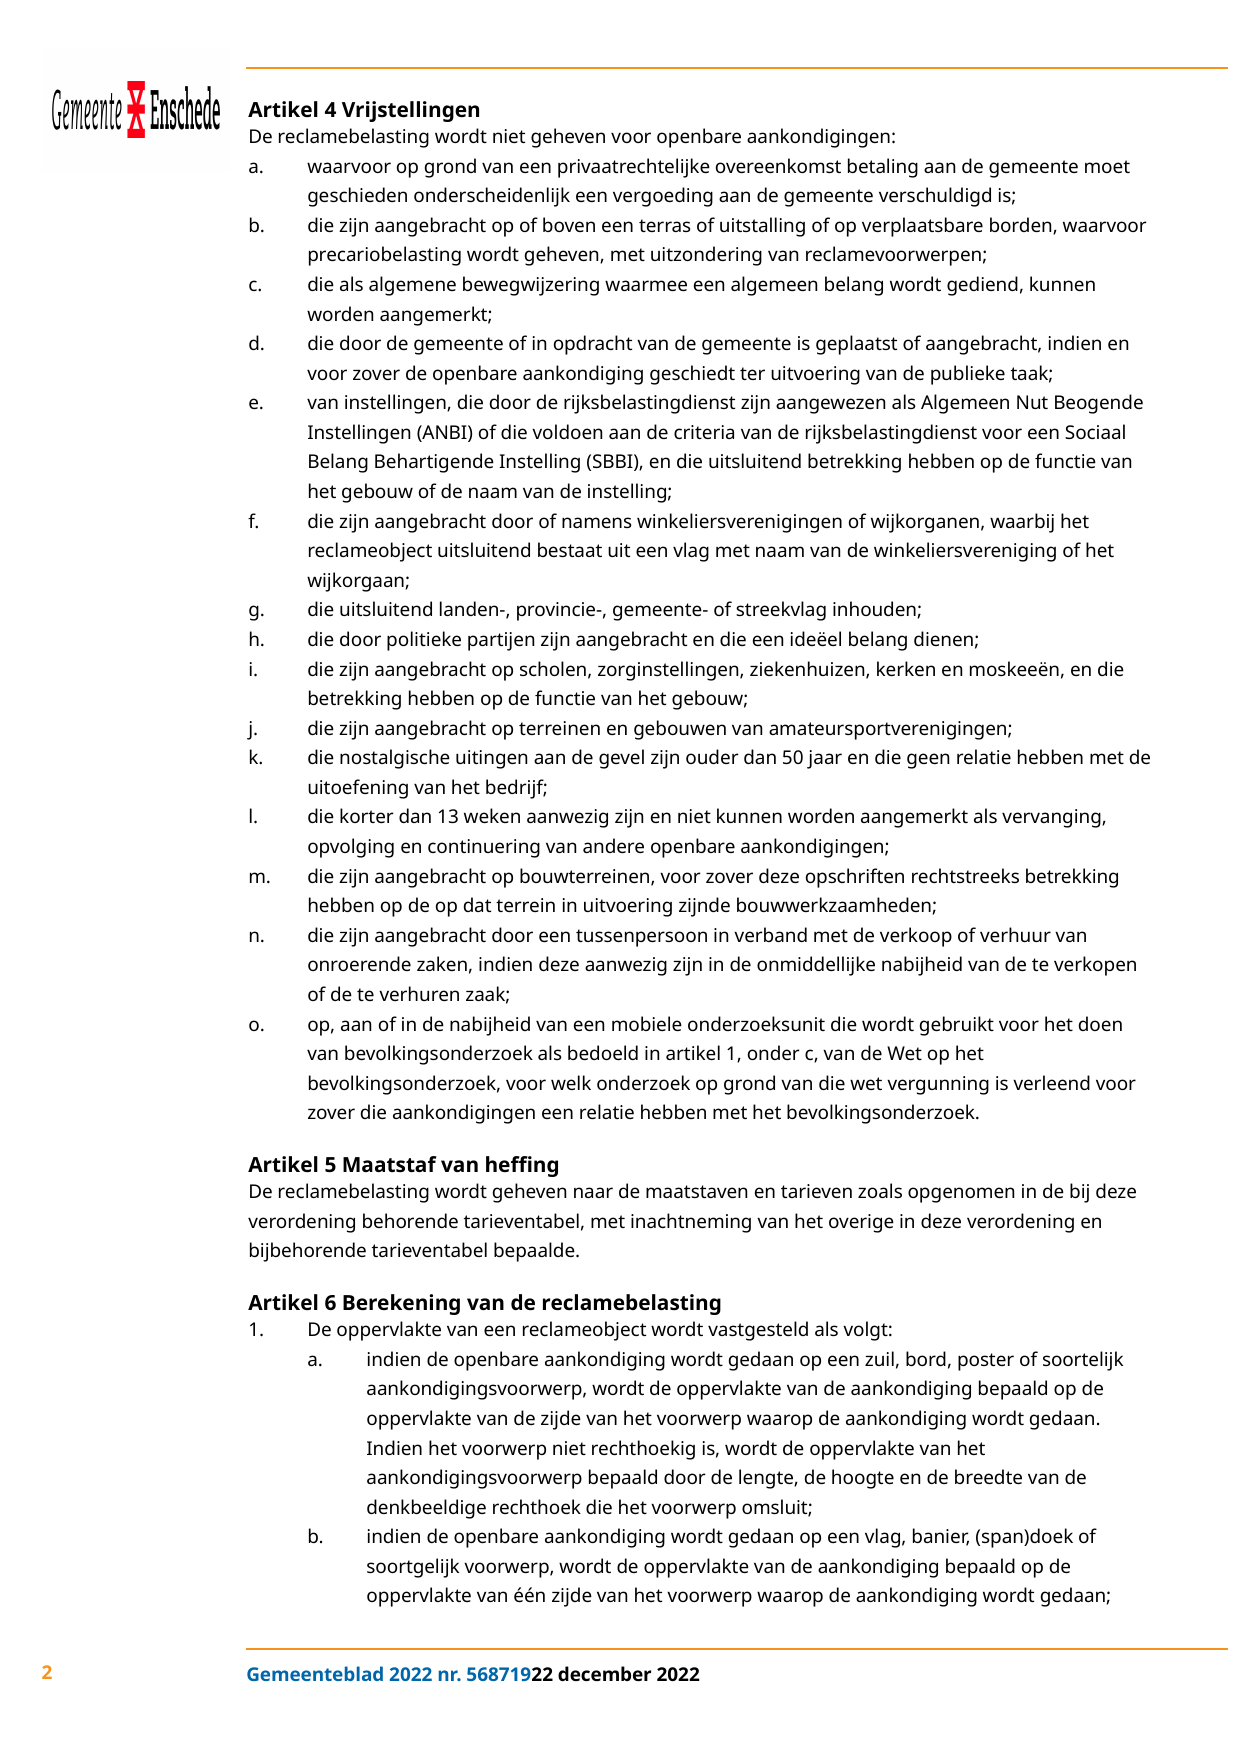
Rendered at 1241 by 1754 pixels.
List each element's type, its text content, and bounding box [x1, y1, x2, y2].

picture [41, 47, 231, 172]
text Artikel 5 Maatstaf van heffing [248, 1150, 1152, 1178]
list op, aan of in de nabijheid van een mobiele onderzoeksunit die wordt gebruikt voor het doen van bevolkingsonderzoek als bedoeld in artikel 1, onder c, van de Wet op het bevolkingsonderzoek, voor welk onderzoek op grond van die wet vergunning is verleend voor zover die aankondigingen een relatie hebben met het bevolkingsonderzoek. [248, 1011, 1152, 1125]
list die als algemene bewegwijzering waarmee een algemeen belang wordt gediend, kunnen worden aangemerkt; [248, 271, 1152, 326]
list die zijn aangebracht door of namens winkeliersverenigingen of wijkorganen, waarbij het reclameobject uitsluitend bestaat uit een vlag met naam van de winkeliersvereniging of het wijkorgaan; [248, 508, 1152, 593]
list indien de openbare aankondiging wordt gedaan op een zuil, bord, poster of soortelijk aankondigingsvoorwerp, wordt de oppervlakte van de aankondiging bepaald op de oppervlakte van de zijde van het voorwerp waarop de aankondiging wordt gedaan. Indien het voorwerp niet rechthoekig is, wordt de oppervlakte van het aankondigingsvoorwerp bepaald door de lengte, de hoogte en de breedte van de denkbeeldige rechthoek die het voorwerp omsluit; [307, 1346, 1152, 1519]
list die korter dan 13 weken aanwezig zijn en niet kunnen worden aangemerkt als vervanging, opvolging en continuering van andere openbare aankondigingen; [248, 804, 1152, 859]
list die zijn aangebracht op bouwterreinen, voor zover deze opschriften rechtstreeks betrekking hebben op de op dat terrein in uitvoering zijnde bouwwerkzaamheden; [248, 863, 1152, 918]
list die zijn aangebracht op of boven een terras of uitstalling of op verplaatsbare borden, waarvoor precariobelasting wordt geheven, met uitzondering van reclamevoorwerpen; [248, 212, 1152, 267]
list waarvoor op grond van een privaatrechtelijke overeenkomst betaling aan de gemeente moet geschieden onderscheidenlijk een vergoeding aan de gemeente verschuldigd is; [248, 153, 1152, 208]
list De oppervlakte van een reclameobject wordt vastgesteld als volgt: [248, 1316, 1152, 1342]
list indien de openbare aankondiging wordt gedaan op een vlag, banier, (span)doek of soortgelijk voorwerp, wordt de oppervlakte van de aankondiging bepaald op de oppervlakte van één zijde van het voorwerp waarop de aankondiging wordt gedaan; [307, 1523, 1152, 1608]
list die zijn aangebracht door een tussenpersoon in verband met de verkoop of verhuur van onroerende zaken, indien deze aanwezig zijn in de onmiddellijke nabijheid van de te verkopen of de te verhuren zaak; [248, 922, 1152, 1007]
list die door politieke partijen zijn aangebracht en die een ideëel belang dienen; [248, 626, 1152, 652]
list die door de gemeente of in opdracht van de gemeente is geplaatst of aangebracht, indien en voor zover de openbare aankondiging geschiedt ter uitvoering van de publieke taak; [248, 330, 1152, 386]
list die zijn aangebracht op scholen, zorginstellingen, ziekenhuizen, kerken en moskeeën, en die betrekking hebben op de functie van het gebouw; [248, 656, 1152, 711]
list die zijn aangebracht op terreinen en gebouwen van amateursportverenigingen; [248, 715, 1152, 741]
text Artikel 4 Vrijstellingen [248, 95, 1152, 123]
list die nostalgische uitingen aan de gevel zijn ouder dan 50 jaar en die geen relatie hebben met de uitoefening van het bedrijf; [248, 744, 1152, 800]
list van instellingen, die door de rijksbelastingdienst zijn aangewezen als Algemeen Nut Beogende Instellingen (ANBI) of die voldoen aan de criteria van de rijksbelastingdienst voor een Sociaal Belang Behartigende Instelling (SBBI), en die uitsluitend betrekking hebben op de functie van het gebouw of de naam van de instelling; [248, 389, 1152, 504]
list die uitsluitend landen-, provincie-, gemeente- of streekvlag inhouden; [248, 597, 1152, 622]
text De reclamebelasting wordt geheven naar de maatstaven en tarieven zoals opgenomen in de bij deze verordening behorende tarieventabel, met inachtneming van het overige in deze verordening en bijbehorende tarieventabel bepaalde. [248, 1178, 1152, 1263]
text De reclamebelasting wordt niet geheven voor openbare aankondigingen: [248, 123, 1152, 149]
text Artikel 6 Berekening van de reclamebelasting [248, 1288, 1152, 1316]
